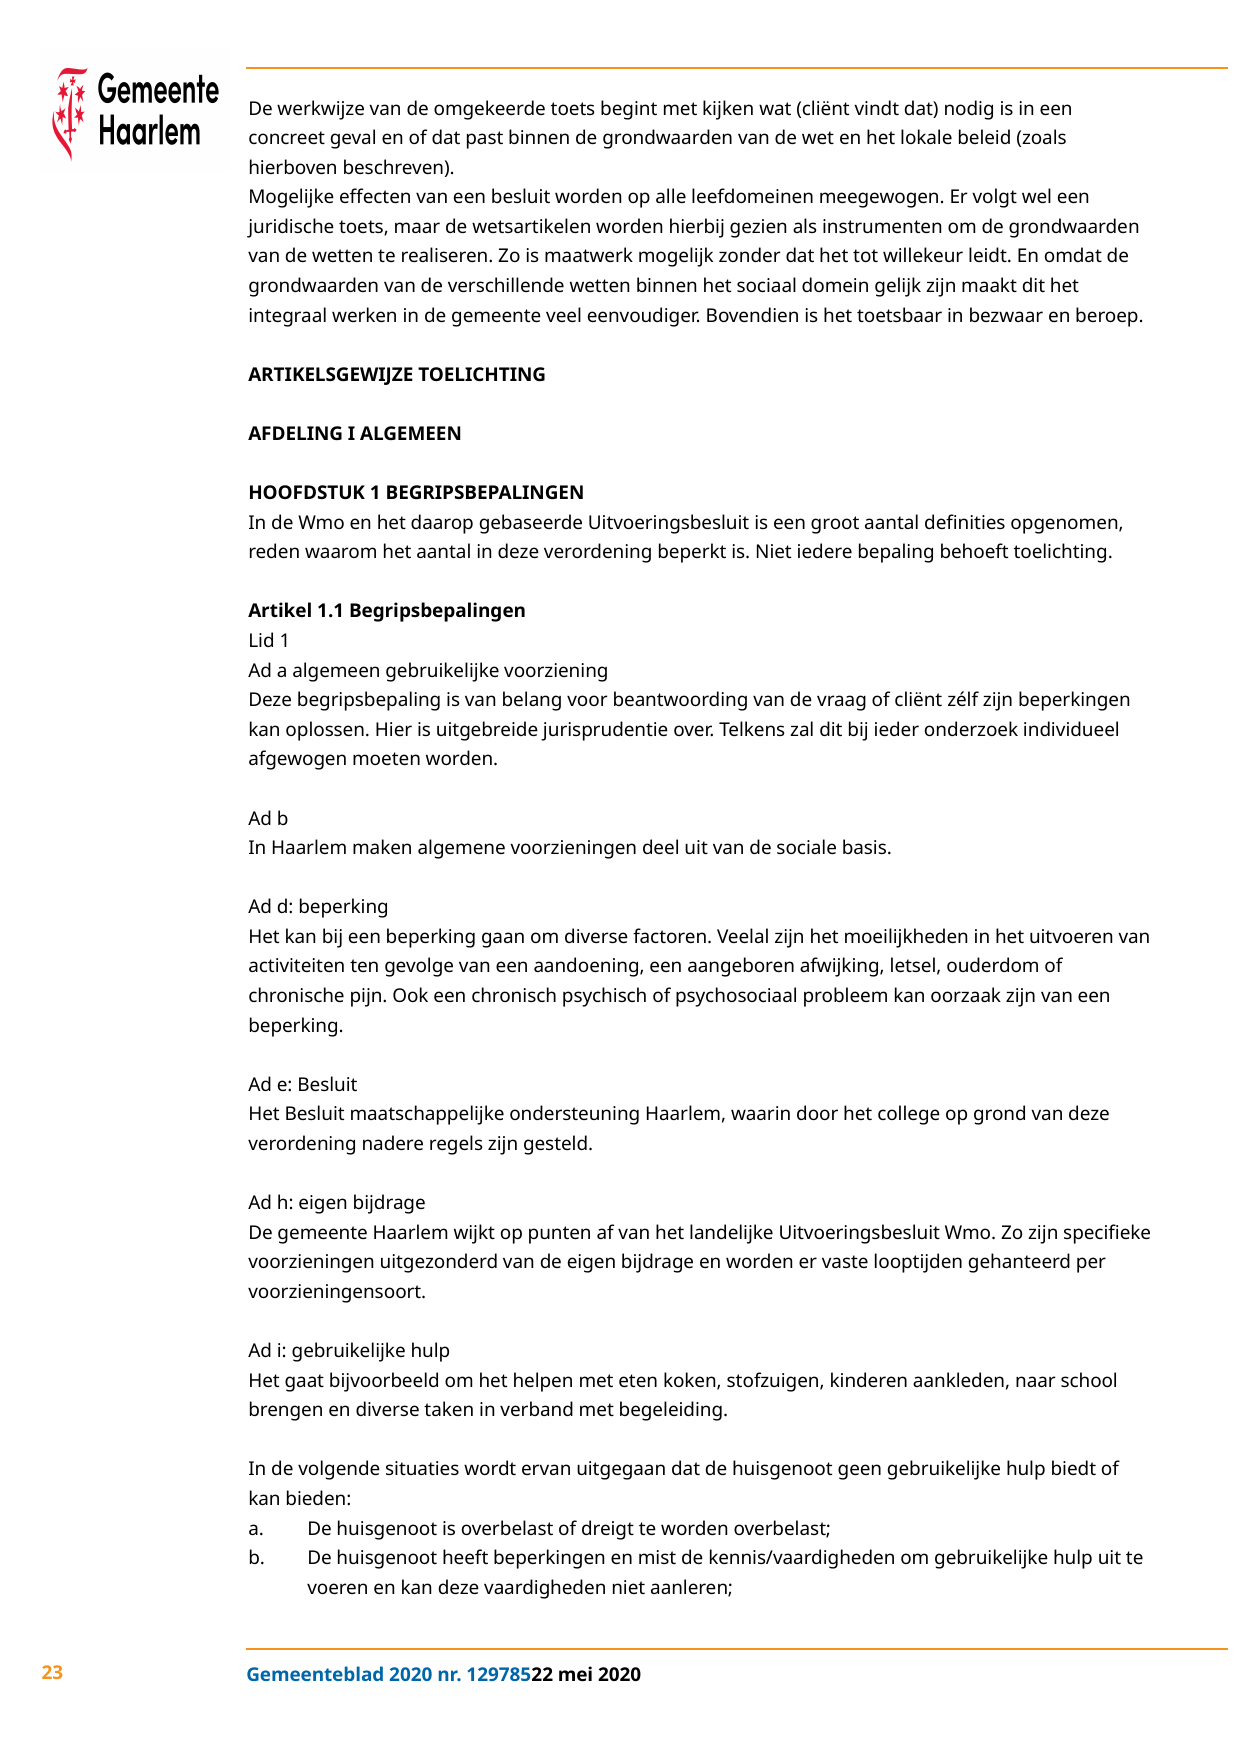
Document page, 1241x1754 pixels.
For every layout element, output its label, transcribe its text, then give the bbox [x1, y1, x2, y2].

text AFDELING I ALGEMEEN [248, 420, 1152, 446]
text Het kan bij een beperking gaan om diverse factoren. Veelal zijn het moeilijkheden in het uitvoeren van activiteiten ten gevolge van een aandoening, een aangeboren afwijking, letsel, ouderdom of chronische pijn. Ook een chronisch psychisch of psychosociaal probleem kan oorzaak zijn van een beperking. [248, 923, 1152, 1038]
text Het Besluit maatschappelijke ondersteuning Haarlem, waarin door het college op grond van deze verordening nadere regels zijn gesteld. [248, 1101, 1152, 1156]
text Ad d: beperking [248, 893, 1152, 919]
text Het gaat bijvoorbeeld om het helpen met eten koken, stofzuigen, kinderen aankleden, naar school brengen en diverse taken in verband met begeleiding. [248, 1367, 1152, 1422]
text De gemeente Haarlem wijkt op punten af van het landelijke Uitvoeringsbesluit Wmo. Zo zijn specifieke voorzieningen uitgezonderd van de eigen bijdrage en worden er vaste looptijden gehanteerd per voorzieningensoort. [248, 1219, 1152, 1304]
text Ad e: Besluit [248, 1071, 1152, 1097]
list De huisgenoot heeft beperkingen en mist de kennis/vaardigheden om gebruikelijke hulp uit te voeren en kan deze vaardigheden niet aanleren; [248, 1544, 1152, 1600]
text Lid 1 [248, 627, 1152, 653]
text ARTIKELSGEWIJZE TOELICHTING [248, 361, 1152, 387]
text Artikel 1.1 Begripsbepalingen [248, 598, 1152, 623]
picture [41, 47, 231, 172]
text HOOFDSTUK 1 BEGRIPSBEPALINGEN [248, 479, 1152, 505]
text In Haarlem maken algemene voorzieningen deel uit van de sociale basis. [248, 834, 1152, 860]
text In de Wmo en het daarop gebaseerde Uitvoeringsbesluit is een groot aantal definities opgenomen, reden waarom het aantal in deze verordening beperkt is. Niet iedere bepaling behoeft toelichting. [248, 509, 1152, 564]
text In de volgende situaties wordt ervan uitgegaan dat de huisgenoot geen gebruikelijke hulp biedt of kan bieden: [248, 1456, 1152, 1511]
text Mogelijke effecten van een besluit worden op alle leefdomeinen meegewogen. Er volgt wel een juridische toets, maar de wetsartikelen worden hierbij gezien als instrumenten om de grondwaarden van de wetten te realiseren. Zo is maatwerk mogelijk zonder dat het tot willekeur leidt. En omdat de grondwaarden van de verschillende wetten binnen het sociaal domein gelijk zijn maakt dit het integraal werken in de gemeente veel eenvoudiger. Bovendien is het toetsbaar in bezwaar en beroep. [248, 183, 1152, 328]
text De werkwijze van de omgekeerde toets begint met kijken wat (cliënt vindt dat) nodig is in een concreet geval en of dat past binnen de grondwaarden van de wet en het lokale beleid (zoals hierboven beschreven). [248, 95, 1152, 180]
text Ad i: gebruikelijke hulp [248, 1337, 1152, 1363]
text Ad a algemeen gebruikelijke voorziening [248, 657, 1152, 683]
text Deze begripsbepaling is van belang voor beantwoording van de vraag of cliënt zélf zijn beperkingen kan oplossen. Hier is uitgebreide jurisprudentie over. Telkens zal dit bij ieder onderzoek individueel afgewogen moeten worden. [248, 686, 1152, 771]
text Ad b [248, 805, 1152, 831]
list De huisgenoot is overbelast of dreigt te worden overbelast; [248, 1515, 1152, 1541]
text Ad h: eigen bijdrage [248, 1189, 1152, 1215]
